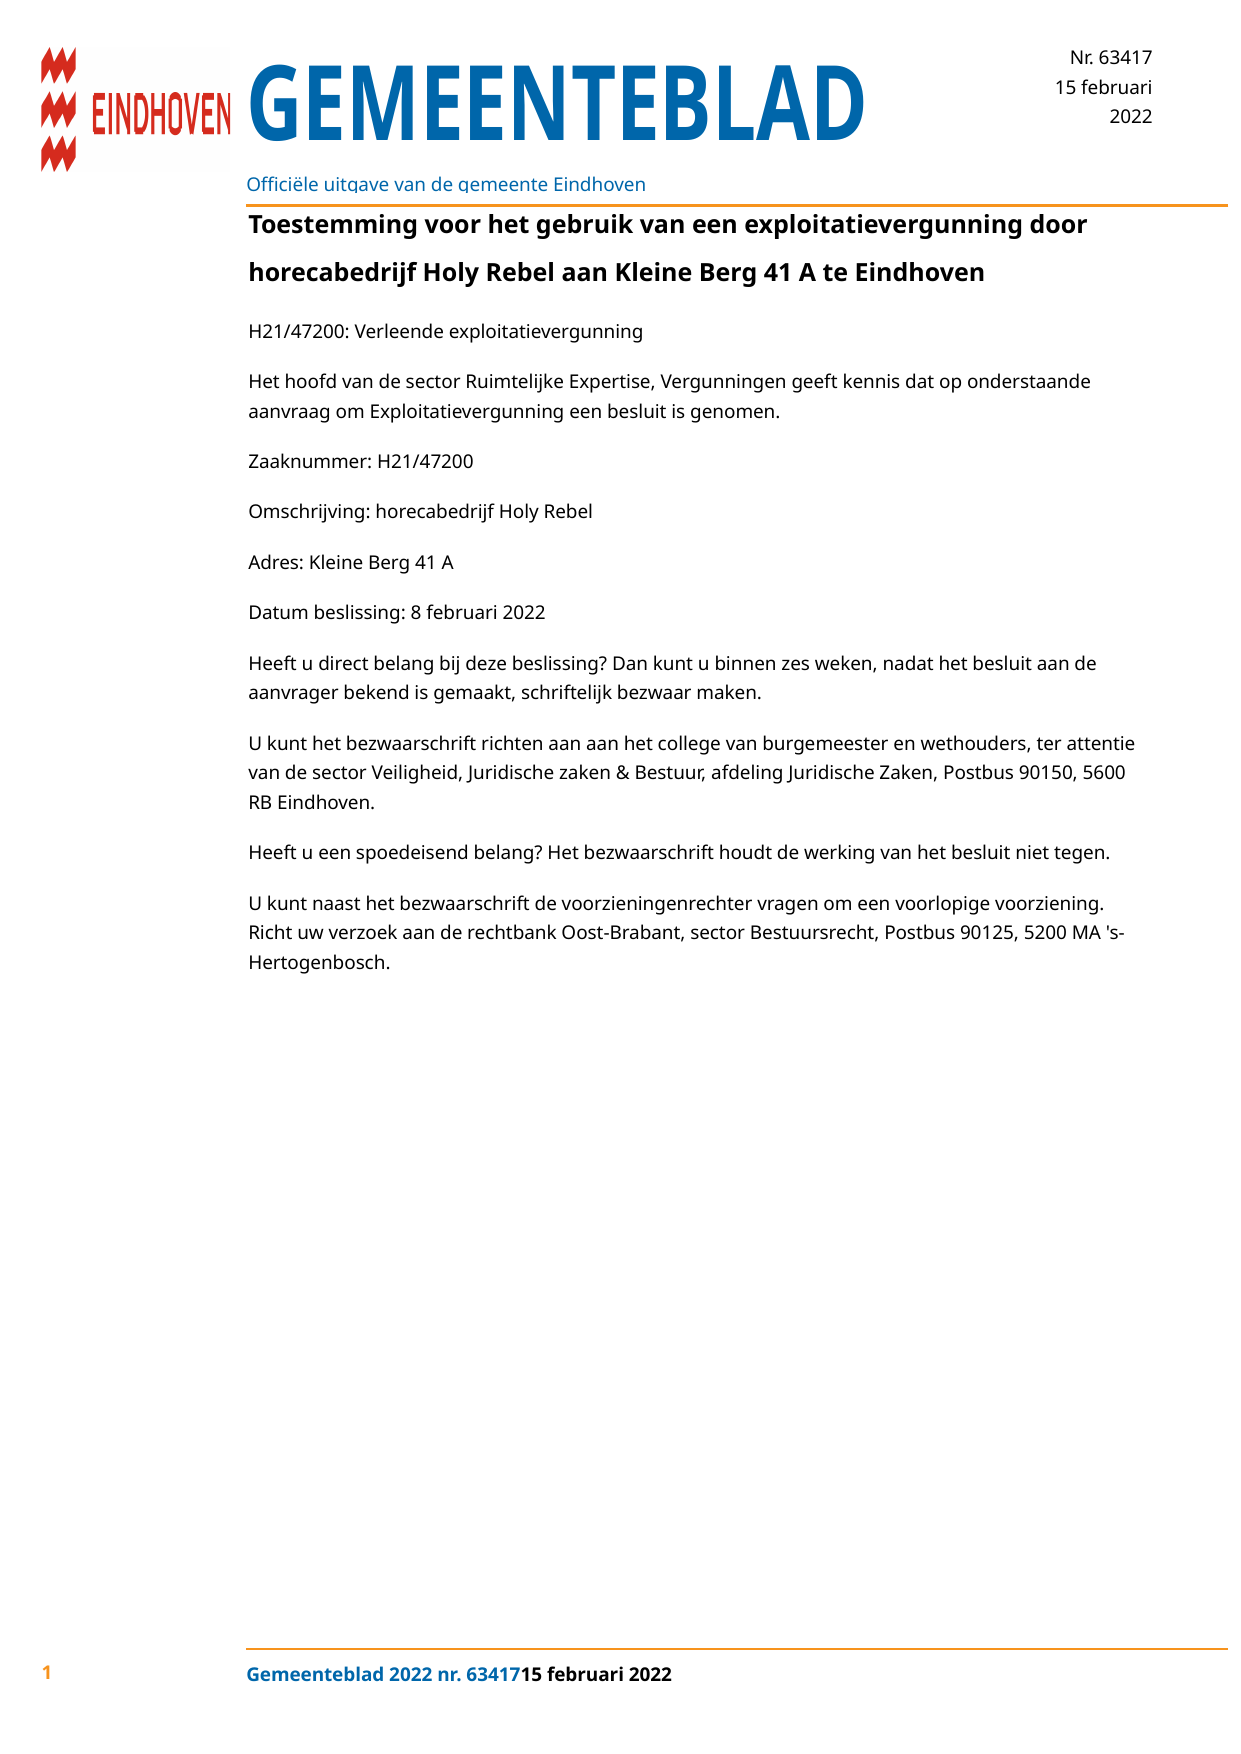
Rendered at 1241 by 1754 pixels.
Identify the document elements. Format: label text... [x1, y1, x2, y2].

text Zaaknummer: H21/47200 [248, 448, 1152, 474]
text Heeft u direct belang bij deze beslissing? Dan kunt u binnen zes weken, nadat het besluit aan de aanvrager bekend is gemaakt, schriftelijk bezwaar maken. [248, 650, 1152, 705]
text H21/47200: Verleende exploitatievergunning [248, 318, 1152, 344]
text Heeft u een spoedeisend belang? Het bezwaarschrift houdt de werking van het besluit niet tegen. [248, 839, 1152, 865]
text Adres: Kleine Berg 41 A [248, 549, 1152, 575]
text Datum beslissing: 8 februari 2022 [248, 599, 1152, 625]
text Toestemming voor het gebruik van een exploitatievergunning door horecabedrijf Holy Rebel aan Kleine Berg 41 A te Eindhoven [248, 207, 1152, 288]
text U kunt naast het bezwaarschrift de voorzieningenrechter vragen om een voorlopige voorziening. Richt uw verzoek aan de rechtbank Oost-Brabant, sector Bestuursrecht, Postbus 90125, 5200 MA 's-Hertogenbosch. [248, 890, 1152, 975]
text Het hoofd van de sector Ruimtelijke Expertise, Vergunningen geeft kennis dat op onderstaande aanvraag om Exploitatievergunning een besluit is genomen. [248, 368, 1152, 424]
text U kunt het bezwaarschrift richten aan aan het college van burgemeester en wethouders, ter attentie van de sector Veiligheid, Juridische zaken & Bestuur, afdeling Juridische Zaken, Postbus 90150, 5600 RB Eindhoven. [248, 730, 1152, 815]
picture [41, 47, 231, 172]
text Omschrijving: horecabedrijf Holy Rebel [248, 499, 1152, 524]
